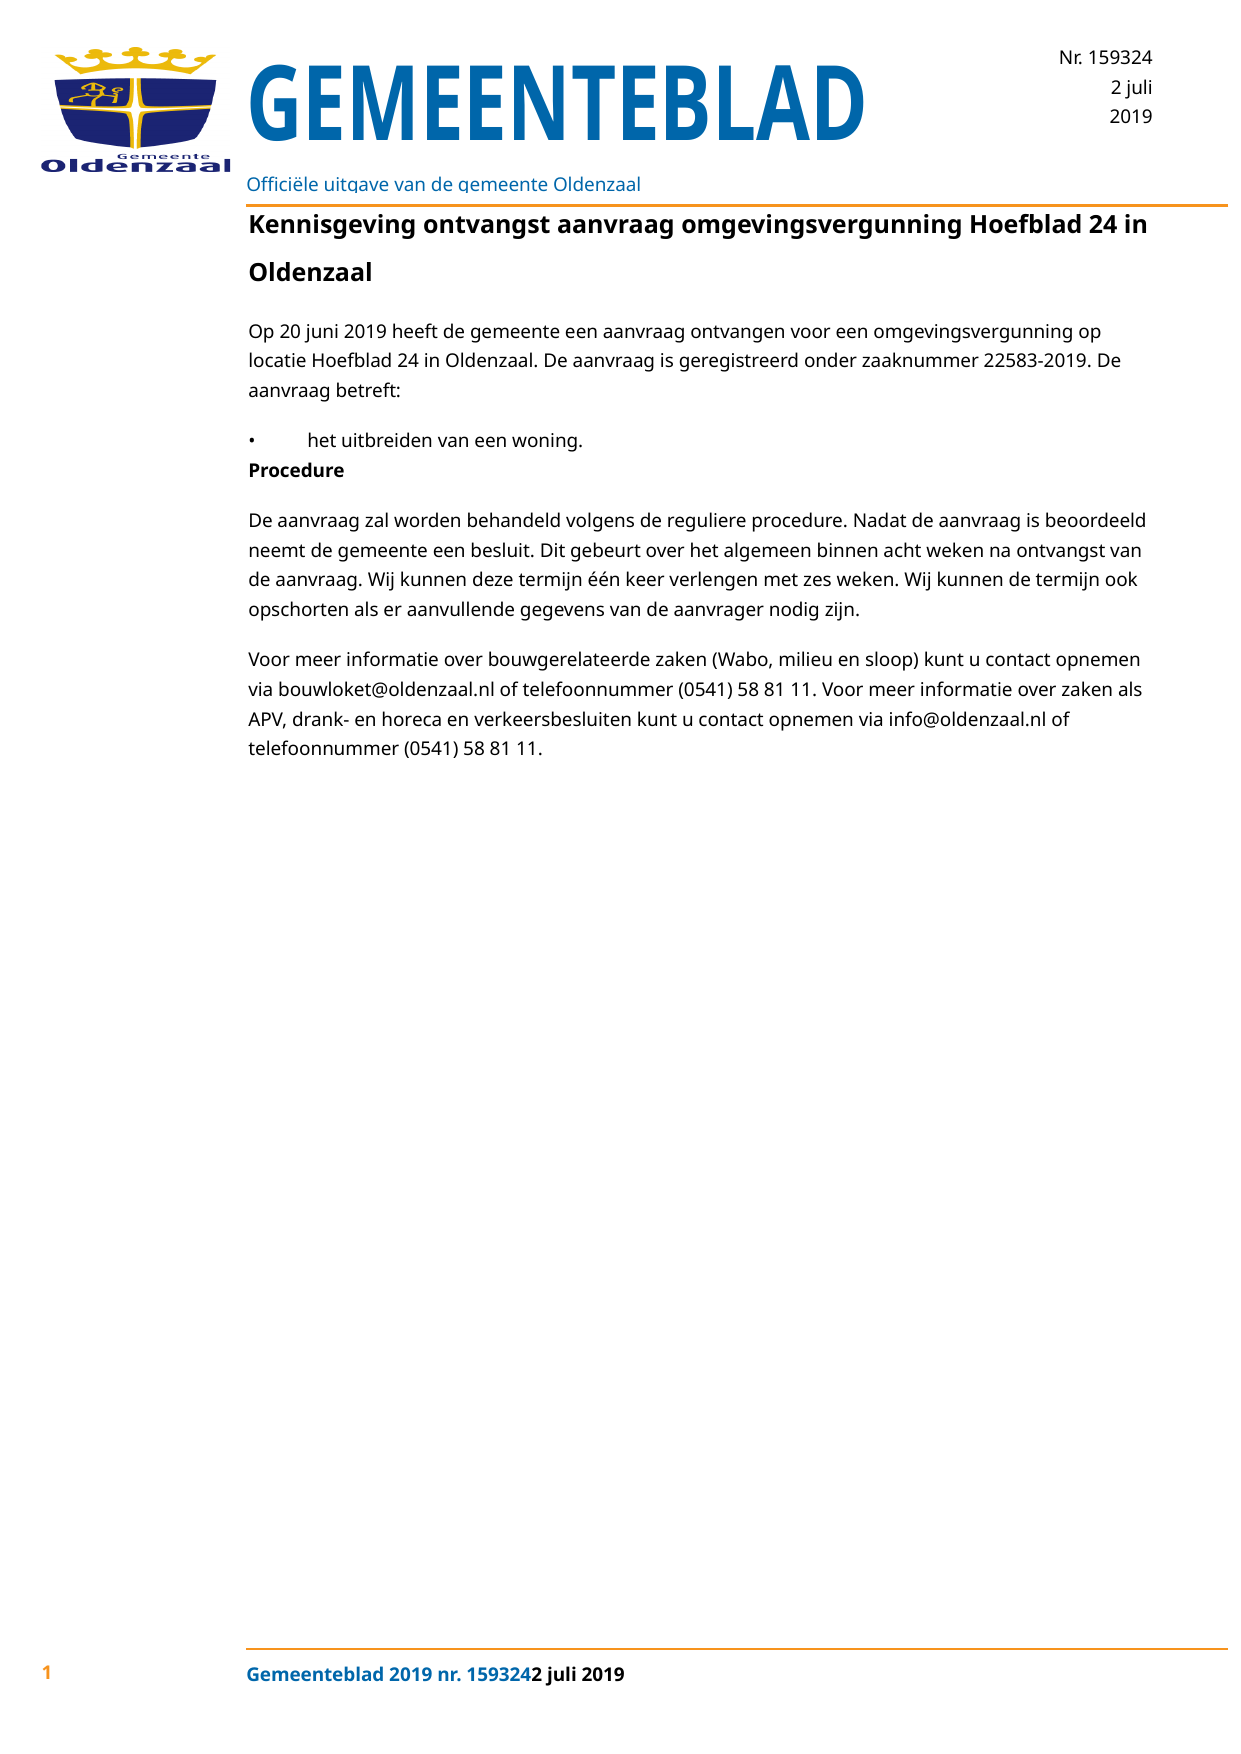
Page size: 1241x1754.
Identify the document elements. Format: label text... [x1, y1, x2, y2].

text Op 20 juni 2019 heeft de gemeente een aanvraag ontvangen voor een omgevingsvergunning op locatie Hoefblad 24 in Oldenzaal. De aanvraag is geregistreerd onder zaaknummer 22583-2019. De aanvraag betreft: [248, 318, 1152, 403]
text Kennisgeving ontvangst aanvraag omgevingsvergunning Hoefblad 24 in Oldenzaal [248, 207, 1152, 288]
picture [41, 47, 231, 172]
text De aanvraag zal worden behandeld volgens de reguliere procedure. Nadat de aanvraag is beoordeeld neemt de gemeente een besluit. Dit gebeurt over het algemeen binnen acht weken na ontvangst van de aanvraag. Wij kunnen deze termijn één keer verlengen met zes weken. Wij kunnen de termijn ook opschorten als er aanvullende gegevens van de aanvrager nodig zijn. [248, 507, 1152, 622]
text Voor meer informatie over bouwgerelateerde zaken (Wabo, milieu en sloop) kunt u contact opnemen via bouwloket@oldenzaal.nl of telefoonnummer (0541) 58 81 11. Voor meer informatie over zaken als APV, drank- en horeca en verkeersbesluiten kunt u contact opnemen via info@oldenzaal.nl of telefoonnummer (0541) 58 81 11. [248, 647, 1152, 761]
list het uitbreiden van een woning. [248, 427, 1152, 453]
text Procedure [248, 457, 1152, 483]
